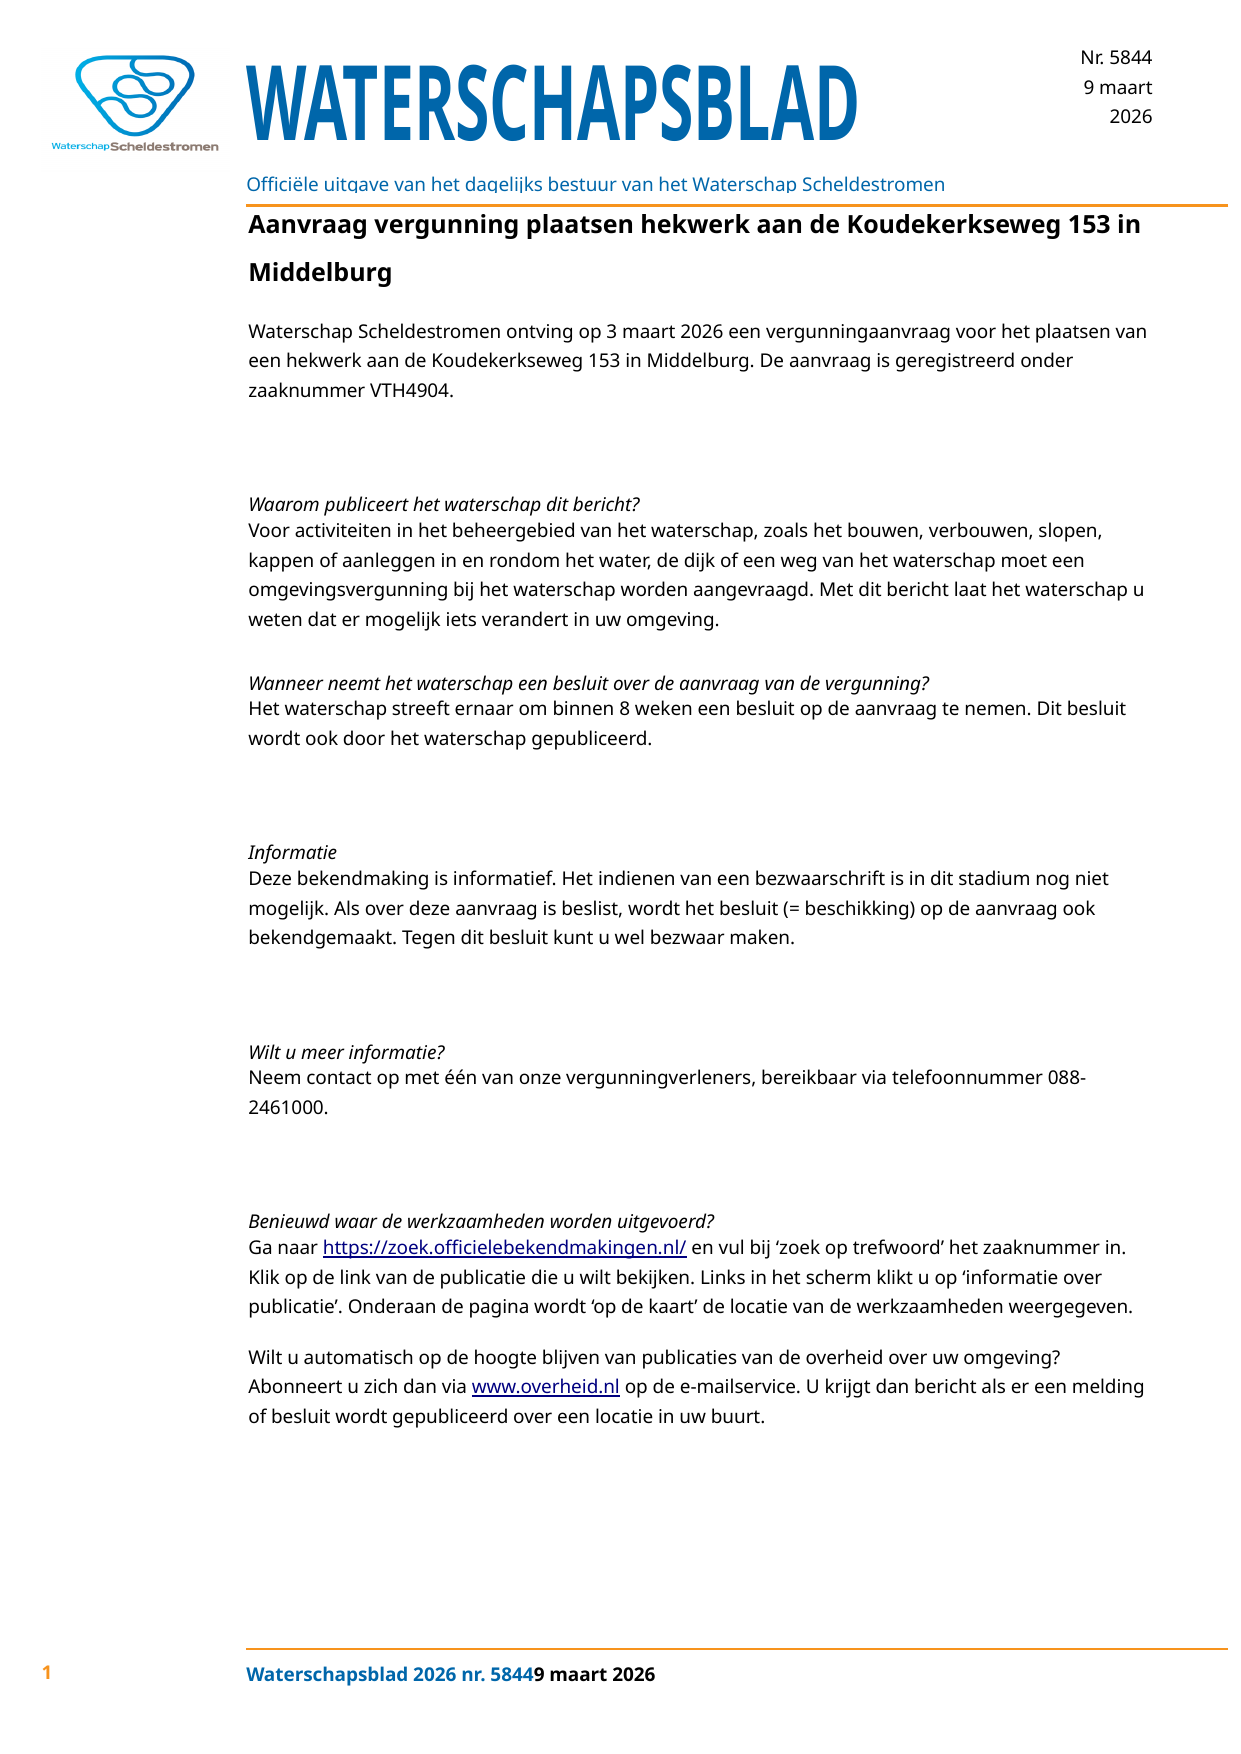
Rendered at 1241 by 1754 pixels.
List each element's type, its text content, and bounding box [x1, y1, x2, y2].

text Wanneer neemt het waterschap een besluit over de aanvraag van de vergunning? [248, 670, 1152, 696]
text Wilt u meer informatie? [248, 1039, 1152, 1064]
text Informatie [248, 839, 1152, 865]
text Deze bekendmaking is informatief. Het indienen van een bezwaarschrift is in dit stadium nog niet mogelijk. Als over deze aanvraag is beslist, wordt het besluit (= beschikking) op de aanvraag ook bekendgemaakt. Tegen dit besluit kunt u wel bezwaar maken. [248, 865, 1152, 950]
text Waterschap Scheldestromen ontving op 3 maart 2026 een vergunningaanvraag voor het plaatsen van een hekwerk aan de Koudekerkseweg 153 in Middelburg. De aanvraag is geregistreerd onder zaaknummer VTH4904. [248, 318, 1152, 403]
text Waarom publiceert het waterschap dit bericht? [248, 491, 1152, 517]
text Wilt u automatisch op de hoogte blijven van publicaties van de overheid over uw omgeving? Abonneert u zich dan via www.overheid.nl op de e-mailservice. U krijgt dan bericht als er een melding of besluit wordt gepubliceerd over een locatie in uw buurt. [248, 1344, 1152, 1429]
text Benieuwd waar de werkzaamheden worden uitgevoerd? [248, 1208, 1152, 1234]
text Het waterschap streeft ernaar om binnen 8 weken een besluit op de aanvraag te nemen. Dit besluit wordt ook door het waterschap gepubliceerd. [248, 696, 1152, 751]
text Voor activiteiten in het beheergebied van het waterschap, zoals het bouwen, verbouwen, slopen, kappen of aanleggen in en rondom het water, de dijk of een weg van het waterschap moet een omgevingsvergunning bij het waterschap worden aangevraagd. Met dit bericht laat het waterschap u weten dat er mogelijk iets verandert in uw omgeving. [248, 517, 1152, 632]
text Neem contact op met één van onze vergunningverleners, bereikbaar via telefoonnummer 088-2461000. [248, 1064, 1152, 1120]
text Aanvraag vergunning plaatsen hekwerk aan de Koudekerkseweg 153 in Middelburg [248, 207, 1152, 288]
text Ga naar https://zoek.officielebekendmakingen.nl/ en vul bij ‘zoek op trefwoord’ het zaaknummer in. Klik op de link van de publicatie die u wilt bekijken. Links in het scherm klikt u op ‘informatie over publicatie’. Onderaan de pagina wordt ‘op de kaart’ de locatie van de werkzaamheden weergegeven. [248, 1234, 1152, 1319]
picture [41, 47, 231, 172]
